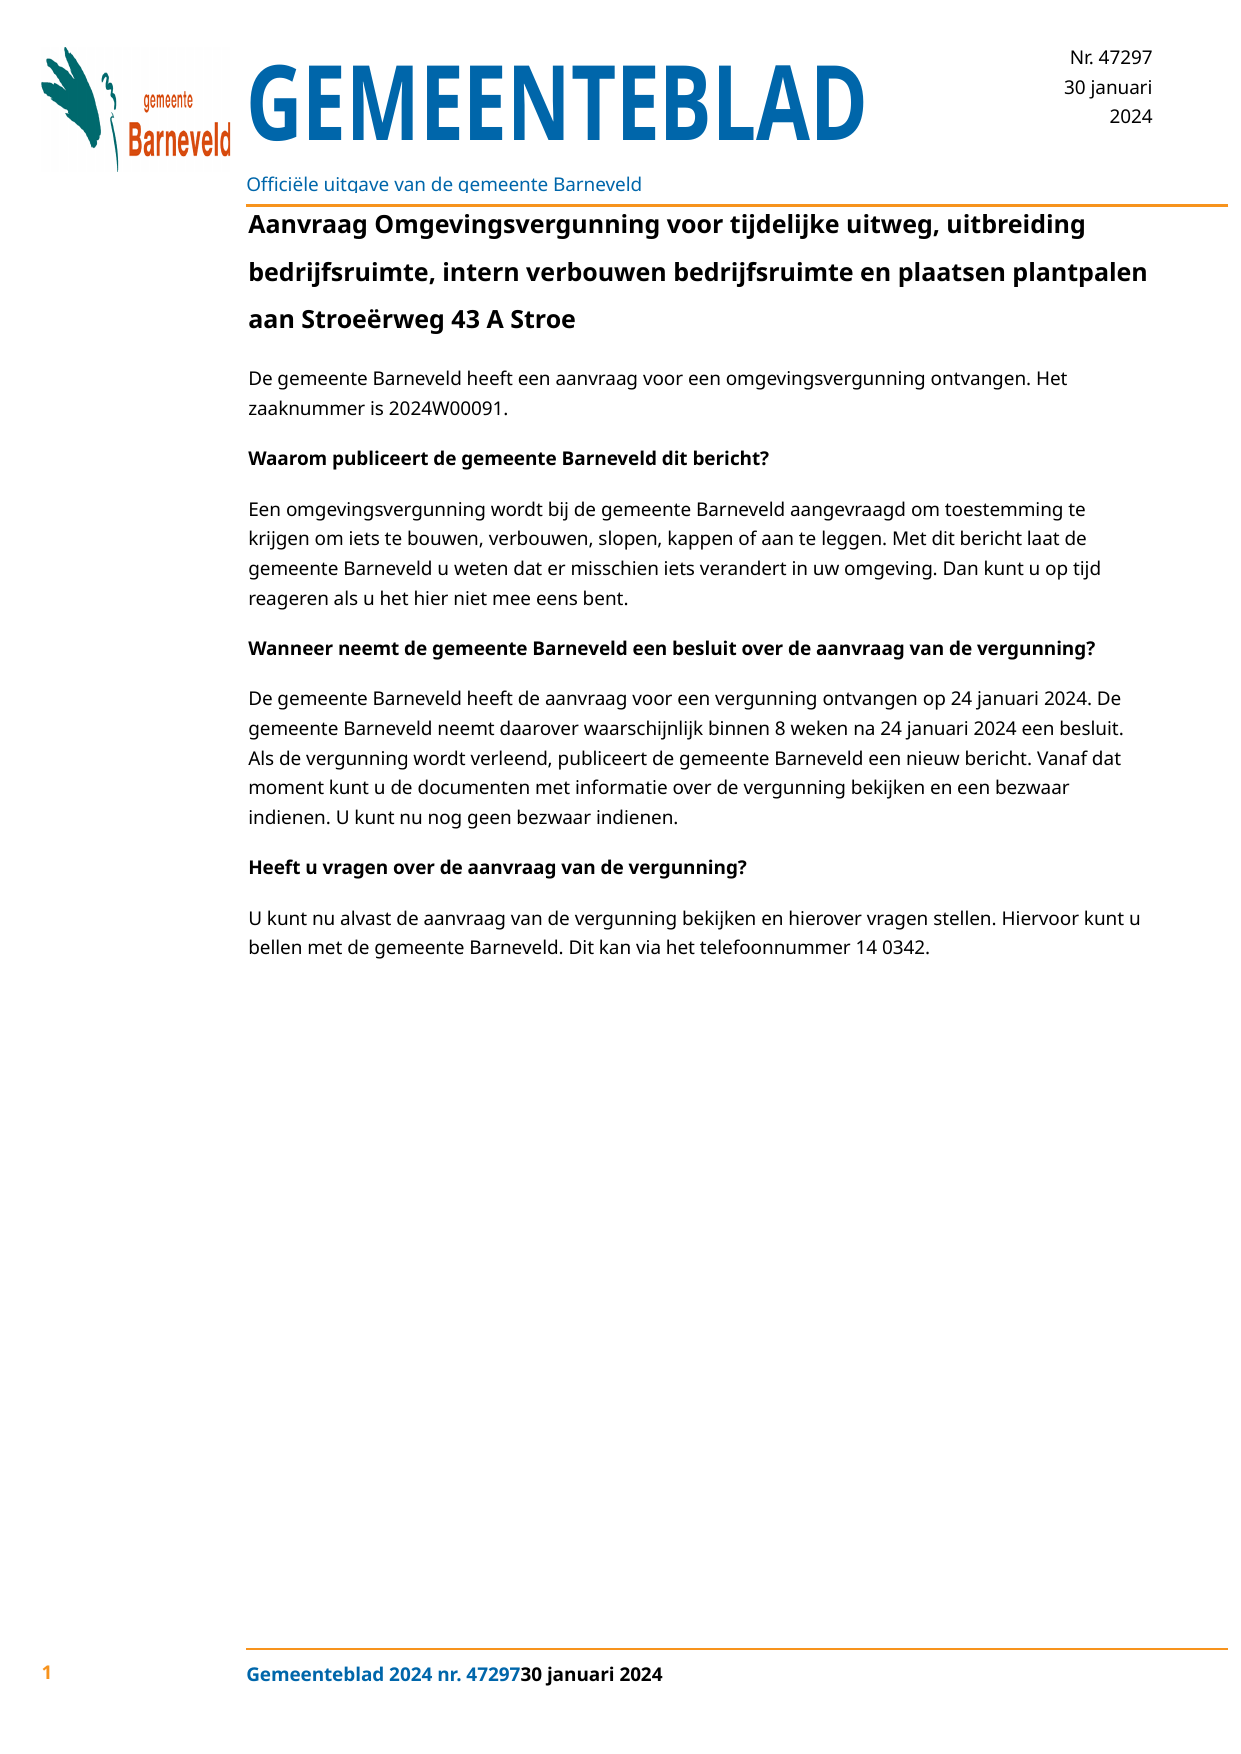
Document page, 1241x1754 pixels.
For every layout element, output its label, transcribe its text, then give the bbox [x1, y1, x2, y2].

text De gemeente Barneveld heeft een aanvraag voor een omgevingsvergunning ontvangen. Het zaaknummer is 2024W00091. [248, 366, 1152, 421]
text Heeft u vragen over de aanvraag van de vergunning? [248, 854, 1152, 880]
text Een omgevingsvergunning wordt bij de gemeente Barneveld aangevraagd om toestemming te krijgen om iets te bouwen, verbouwen, slopen, kappen of aan te leggen. Met dit bericht laat de gemeente Barneveld u weten dat er misschien iets verandert in uw omgeving. Dan kunt u op tijd reageren als u het hier niet mee eens bent. [248, 496, 1152, 610]
text U kunt nu alvast de aanvraag van de vergunning bekijken en hierover vragen stellen. Hiervoor kunt u bellen met de gemeente Barneveld. Dit kan via het telefoonnummer 14 0342. [248, 905, 1152, 960]
picture [41, 47, 231, 172]
text Aanvraag Omgevingsvergunning voor tijdelijke uitweg, uitbreiding bedrijfsruimte, intern verbouwen bedrijfsruimte en plaatsen plantpalen aan Stroeërweg 43 A Stroe [248, 207, 1152, 336]
text Waarom publiceert de gemeente Barneveld dit bericht? [248, 446, 1152, 471]
text De gemeente Barneveld heeft de aanvraag voor een vergunning ontvangen op 24 januari 2024. De gemeente Barneveld neemt daarover waarschijnlijk binnen 8 weken na 24 januari 2024 een besluit. Als de vergunning wordt verleend, publiceert de gemeente Barneveld een nieuw bericht. Vanaf dat moment kunt u de documenten met informatie over de vergunning bekijken en een bezwaar indienen. U kunt nu nog geen bezwaar indienen. [248, 686, 1152, 829]
text Wanneer neemt de gemeente Barneveld een besluit over de aanvraag van de vergunning? [248, 635, 1152, 661]
